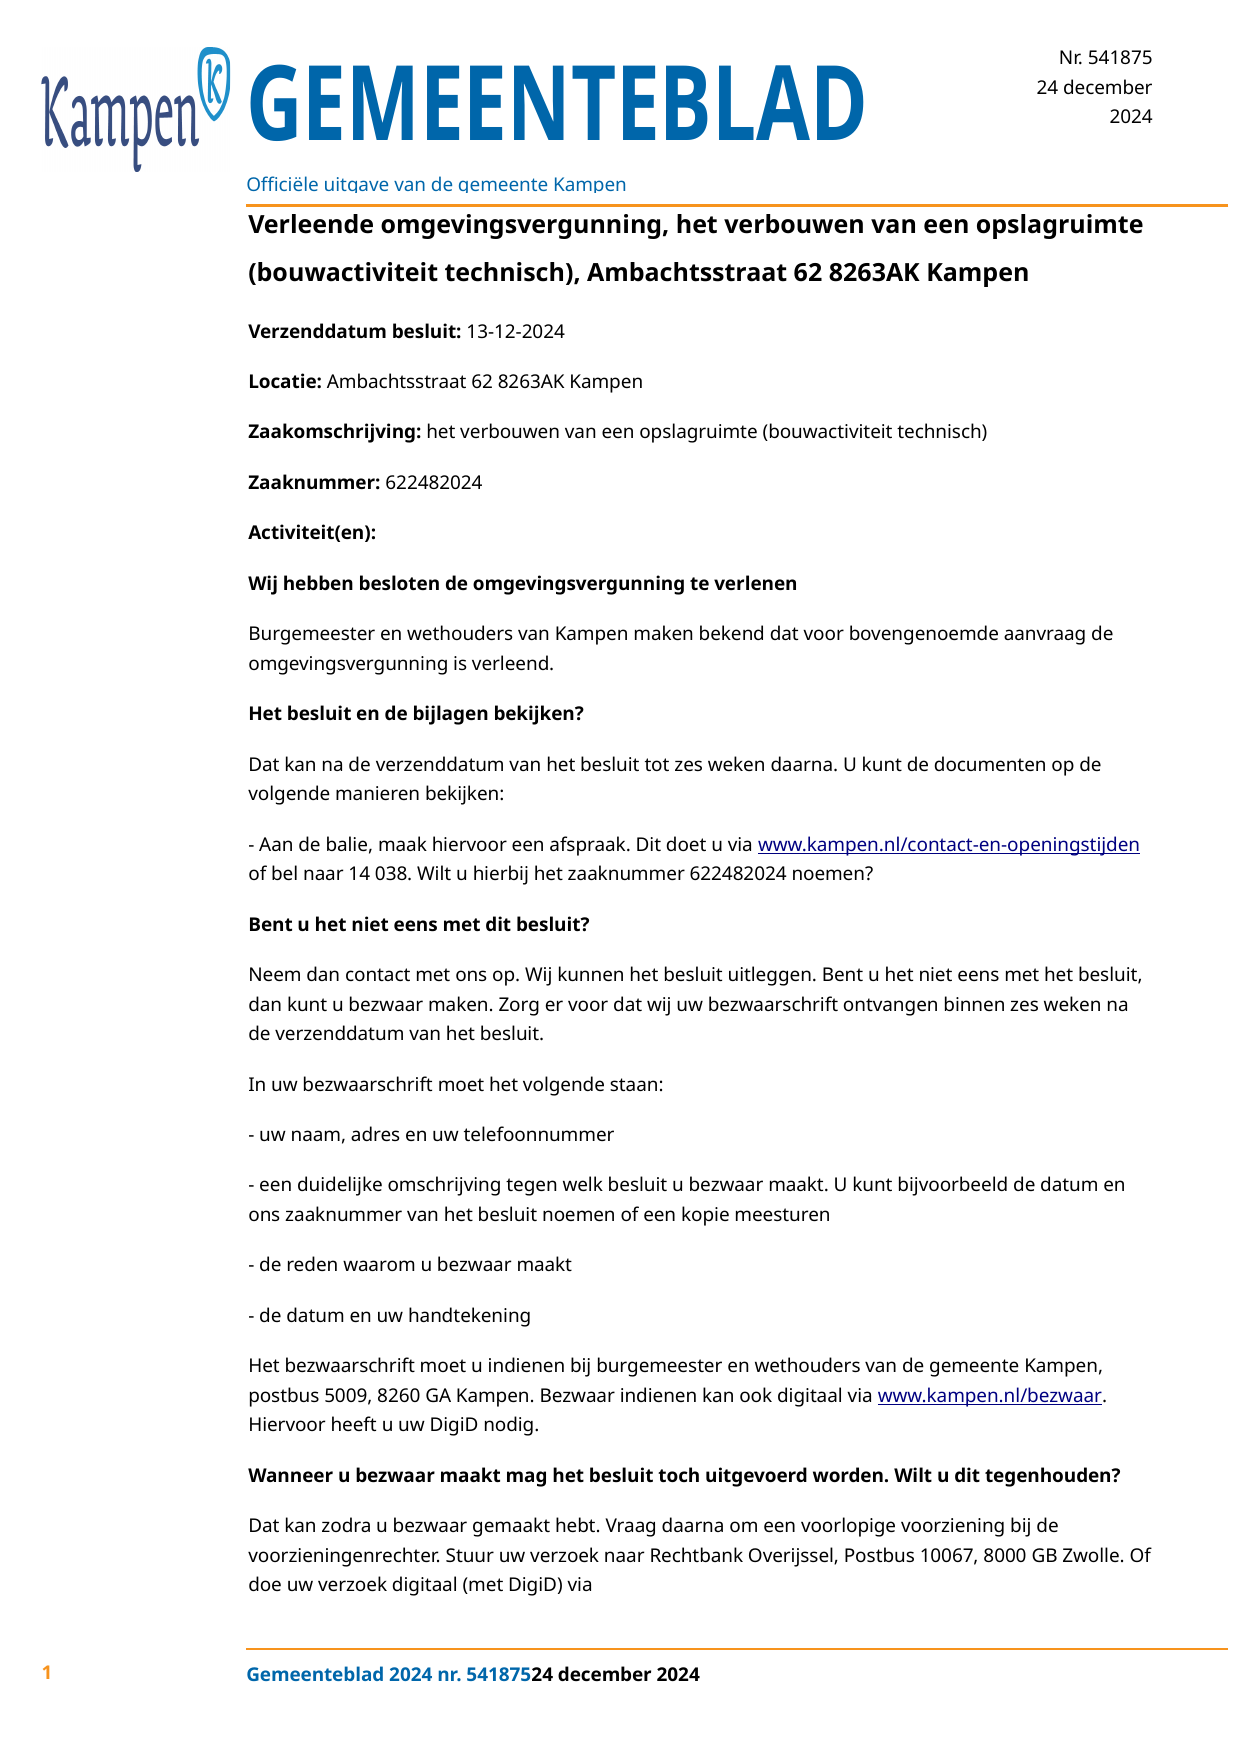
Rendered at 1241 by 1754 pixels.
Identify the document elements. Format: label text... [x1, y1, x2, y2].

text - een duidelijke omschrijving tegen welk besluit u bezwaar maakt. U kunt bijvoorbeeld de datum en ons zaaknummer van het besluit noemen of een kopie meesturen [248, 1172, 1152, 1227]
text - de datum en uw handtekening [248, 1302, 1152, 1328]
text Wanneer u bezwaar maakt mag het besluit toch uitgevoerd worden. Wilt u dit tegenhouden? [248, 1462, 1152, 1488]
text Zaakomschrijving: het verbouwen van een opslagruimte (bouwactiviteit technisch) [248, 419, 1152, 444]
text Wij hebben besloten de omgevingsvergunning te verlenen [248, 570, 1152, 596]
text Het bezwaarschrift moet u indienen bij burgemeester en wethouders van de gemeente Kampen, postbus 5009, 8260 GA Kampen. Bezwaar indienen kan ook digitaal via www.kampen.nl/bezwaar. Hiervoor heeft u uw DigiD nodig. [248, 1352, 1152, 1437]
text Activiteit(en): [248, 519, 1152, 545]
text Dat kan na de verzenddatum van het besluit tot zes weken daarna. U kunt de documenten op de volgende manieren bekijken: [248, 751, 1152, 806]
text Neem dan contact met ons op. Wij kunnen het besluit uitleggen. Bent u het niet eens met het besluit, dan kunt u bezwaar maken. Zorg er voor dat wij uw bezwaarschrift ontvangen binnen zes weken na de verzenddatum van het besluit. [248, 961, 1152, 1046]
text Zaaknummer: 622482024 [248, 469, 1152, 495]
text In uw bezwaarschrift moet het volgende staan: [248, 1071, 1152, 1097]
text Dat kan zodra u bezwaar gemaakt hebt. Vraag daarna om een voorlopige voorziening bij de voorzieningenrechter. Stuur uw verzoek naar Rechtbank Overijssel, Postbus 10067, 8000 GB Zwolle. Of doe uw verzoek digitaal (met DigiD) via [248, 1512, 1152, 1597]
text Burgemeester en wethouders van Kampen maken bekend dat voor bovengenoemde aanvraag de omgevingsvergunning is verleend. [248, 620, 1152, 676]
text Locatie: Ambachtsstraat 62 8263AK Kampen [248, 368, 1152, 394]
picture [41, 47, 231, 172]
text Verzenddatum besluit: 13-12-2024 [248, 318, 1152, 344]
text Bent u het niet eens met dit besluit? [248, 911, 1152, 937]
text - de reden waarom u bezwaar maakt [248, 1252, 1152, 1277]
text Verleende omgevingsvergunning, het verbouwen van een opslagruimte (bouwactiviteit technisch), Ambachtsstraat 62 8263AK Kampen [248, 207, 1152, 288]
text Het besluit en de bijlagen bekijken? [248, 700, 1152, 726]
text - uw naam, adres en uw telefoonnummer [248, 1121, 1152, 1147]
text - Aan de balie, maak hiervoor een afspraak. Dit doet u via www.kampen.nl/contact-en-openingstijden of bel naar 14 038. Wilt u hierbij het zaaknummer 622482024 noemen? [248, 831, 1152, 886]
